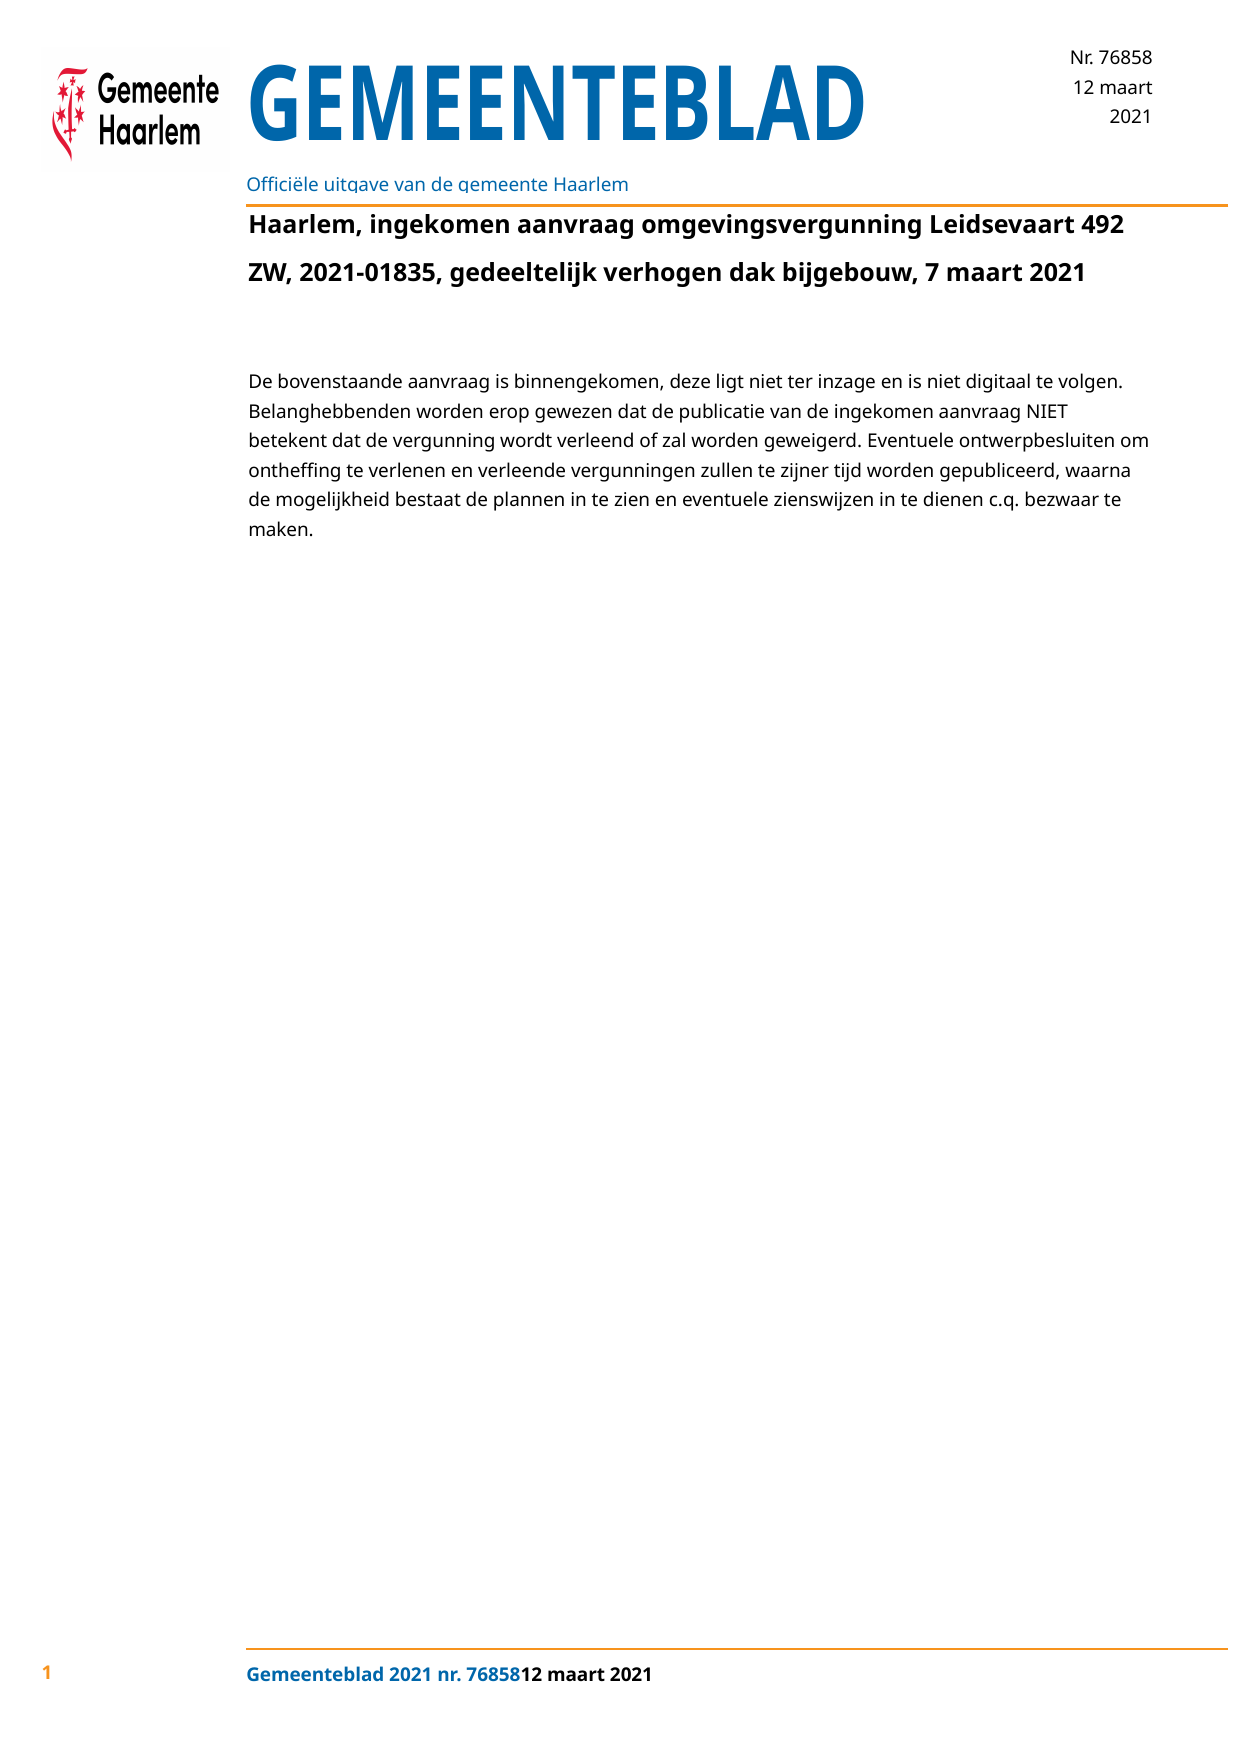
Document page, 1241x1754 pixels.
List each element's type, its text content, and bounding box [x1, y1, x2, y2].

text De bovenstaande aanvraag is binnengekomen, deze ligt niet ter inzage en is niet digitaal te volgen. Belanghebbenden worden erop gewezen dat de publicatie van de ingekomen aanvraag NIET betekent dat de vergunning wordt verleend of zal worden geweigerd. Eventuele ontwerpbesluiten om ontheffing te verlenen en verleende vergunningen zullen te zijner tijd worden gepubliceerd, waarna de mogelijkheid bestaat de plannen in te zien en eventuele zienswijzen in te dienen c.q. bezwaar te maken. [248, 368, 1152, 542]
text Haarlem, ingekomen aanvraag omgevingsvergunning Leidsevaart 492 ZW, 2021-01835, gedeeltelijk verhogen dak bijgebouw, 7 maart 2021 [248, 207, 1152, 288]
picture [41, 47, 231, 172]
